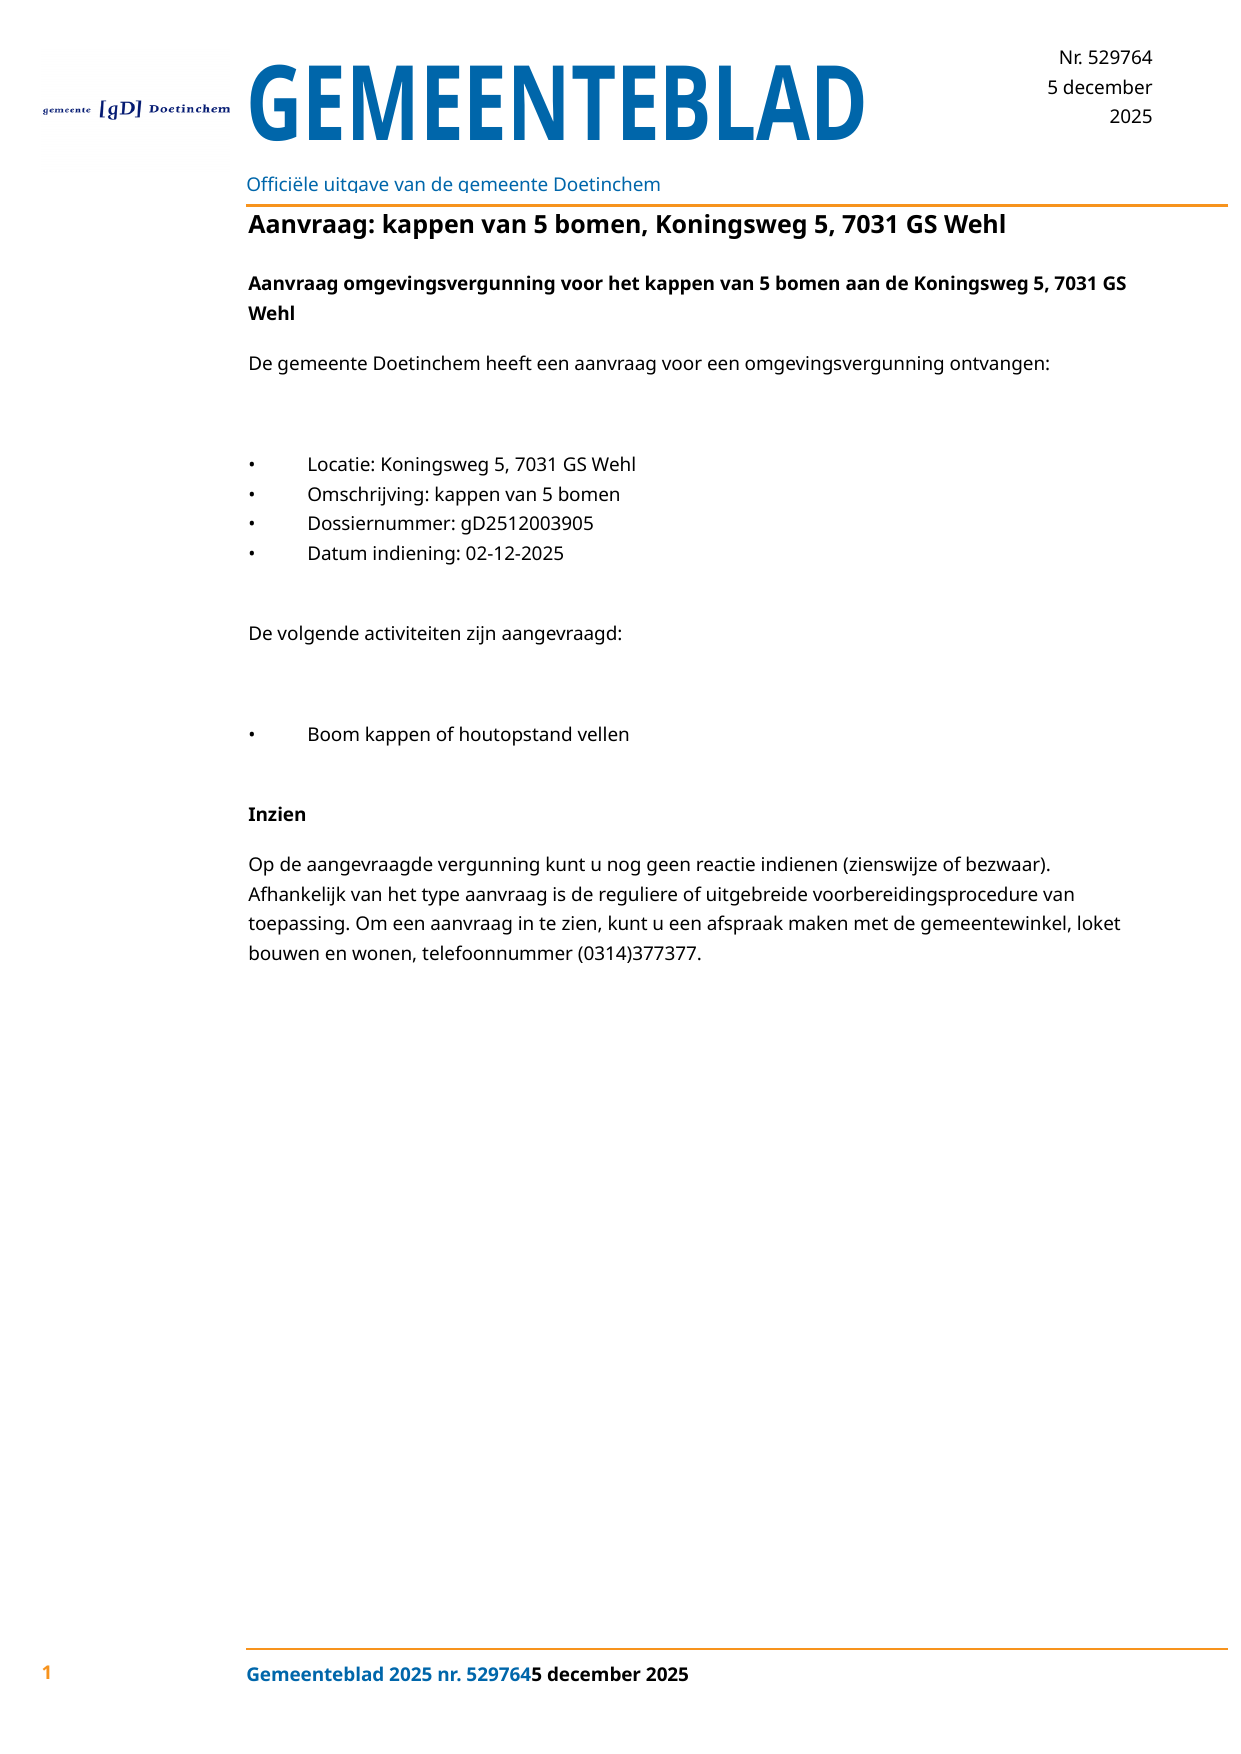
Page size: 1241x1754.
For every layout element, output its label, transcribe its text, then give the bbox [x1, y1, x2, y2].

list Omschrijving: kappen van 5 bomen [248, 481, 1152, 506]
text De volgende activiteiten zijn aangevraagd: [248, 620, 1152, 646]
list Boom kappen of houtopstand vellen [248, 721, 1152, 746]
text Inzien [248, 801, 1152, 826]
list Locatie: Koningsweg 5, 7031 GS Wehl [248, 451, 1152, 477]
picture [41, 47, 231, 172]
text De gemeente Doetinchem heeft een aanvraag voor een omgevingsvergunning ontvangen: [248, 350, 1152, 376]
text Aanvraag: kappen van 5 bomen, Koningsweg 5, 7031 GS Wehl [248, 207, 1152, 241]
list Dossiernummer: gD2512003905 [248, 510, 1152, 536]
list Datum indiening: 02-12-2025 [248, 540, 1152, 566]
text Op de aangevraagde vergunning kunt u nog geen reactie indienen (zienswijze of bezwaar). Afhankelijk van het type aanvraag is de reguliere of uitgebreide voorbereidingsprocedure van toepassing. Om een aanvraag in te zien, kunt u een afspraak maken met de gemeentewinkel, loket bouwen en wonen, telefoonnummer (0314)377377. [248, 851, 1152, 966]
text Aanvraag omgevingsvergunning voor het kappen van 5 bomen aan de Koningsweg 5, 7031 GS Wehl [248, 270, 1152, 326]
